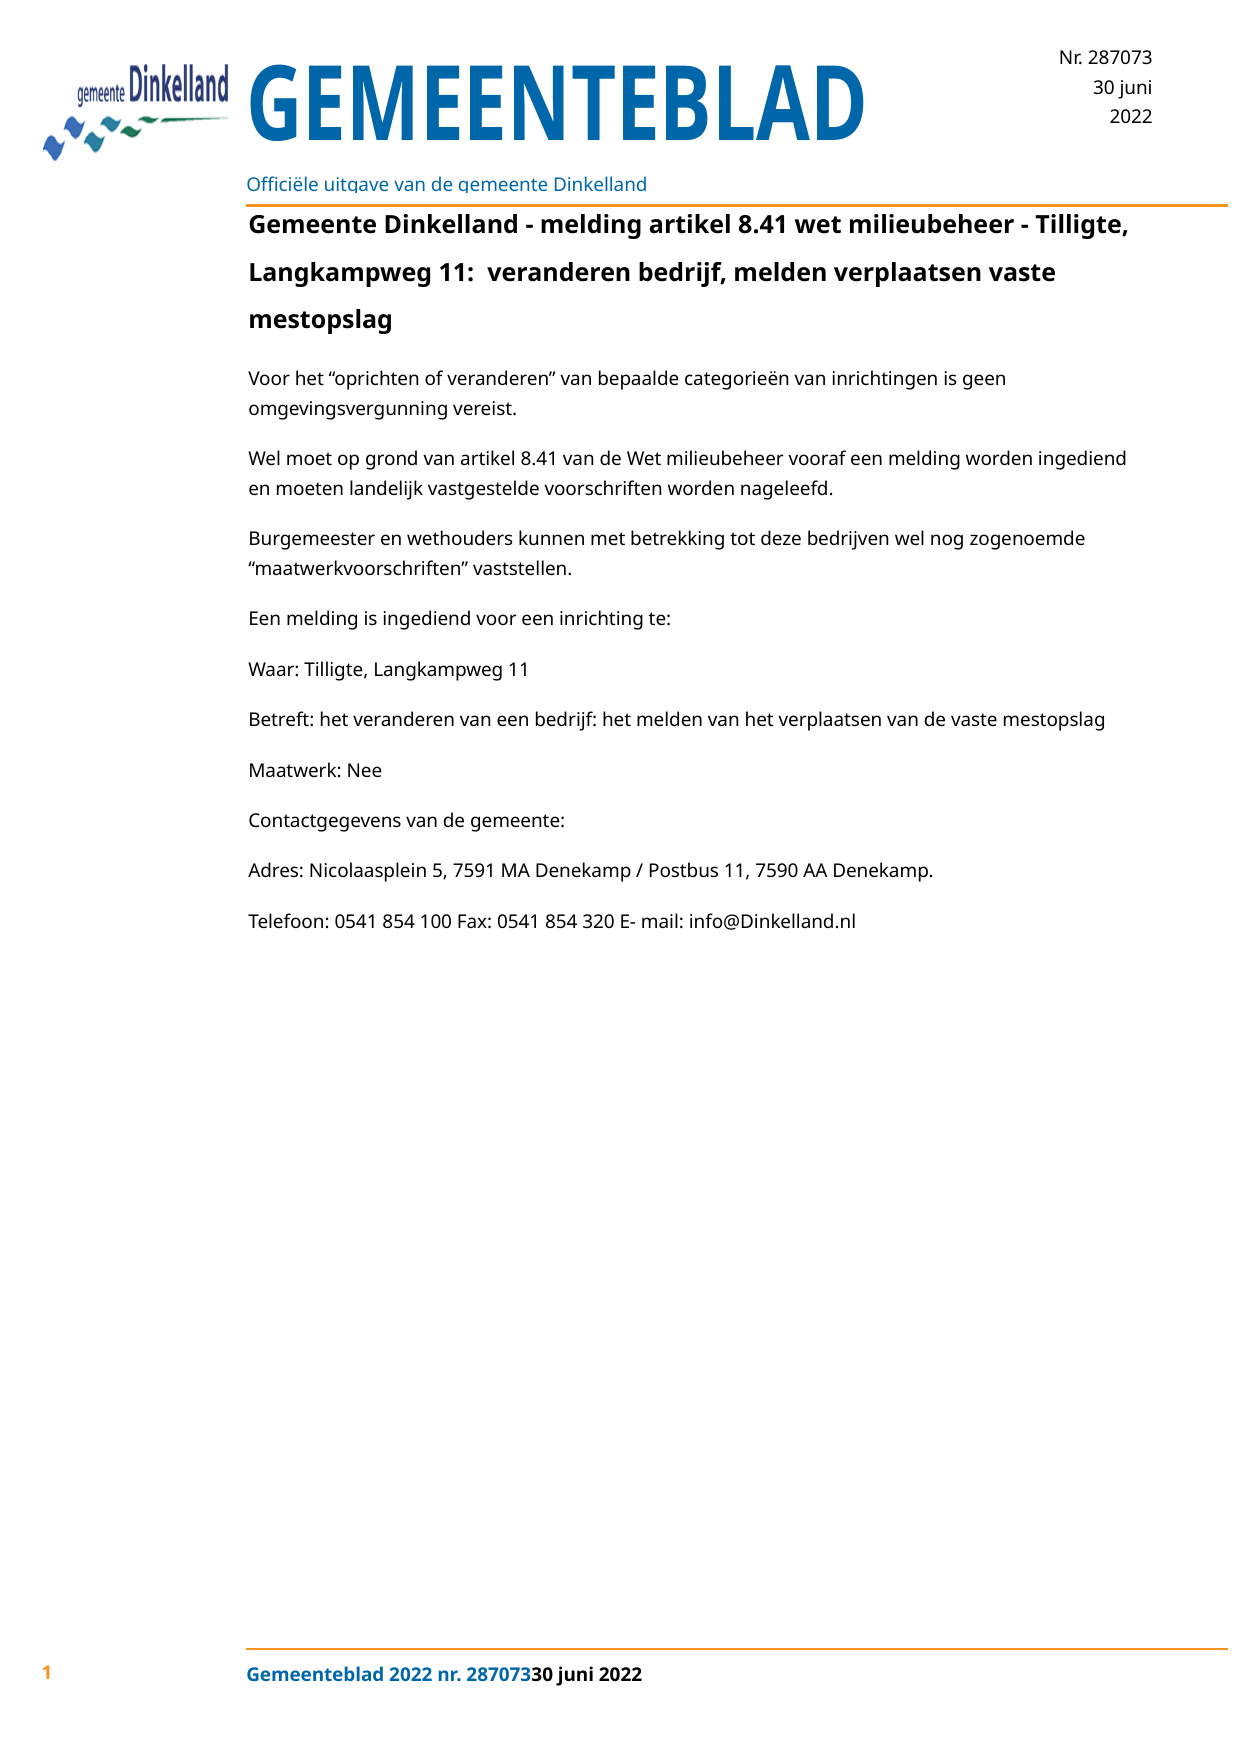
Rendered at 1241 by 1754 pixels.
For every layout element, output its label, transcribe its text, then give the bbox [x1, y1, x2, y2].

text Adres: Nicolaasplein 5, 7591 MA Denekamp / Postbus 11, 7590 AA Denekamp. [248, 858, 1152, 883]
text Telefoon: 0541 854 100 Fax: 0541 854 320 E- mail: info@Dinkelland.nl [248, 908, 1152, 934]
picture [41, 47, 231, 172]
text Betreft: het veranderen van een bedrijf: het melden van het verplaatsen van de vaste mestopslag [248, 706, 1152, 732]
text Burgemeester en wethouders kunnen met betrekking tot deze bedrijven wel nog zogenoemde “maatwerkvoorschriften” vaststellen. [248, 526, 1152, 581]
text Wel moet op grond van artikel 8.41 van de Wet milieubeheer vooraf een melding worden ingediend en moeten landelijk vastgestelde voorschriften worden nageleefd. [248, 446, 1152, 501]
text Een melding is ingediend voor een inrichting te: [248, 606, 1152, 631]
text Contactgegevens van de gemeente: [248, 807, 1152, 833]
text Voor het “oprichten of veranderen” van bepaalde categorieën van inrichtingen is geen omgevingsvergunning vereist. [248, 366, 1152, 421]
text Waar: Tilligte, Langkampweg 11 [248, 656, 1152, 682]
text Maatwerk: Nee [248, 757, 1152, 782]
text Gemeente Dinkelland - melding artikel 8.41 wet milieubeheer - Tilligte, Langkampweg 11: veranderen bedrijf, melden verplaatsen vaste mestopslag [248, 207, 1152, 336]
